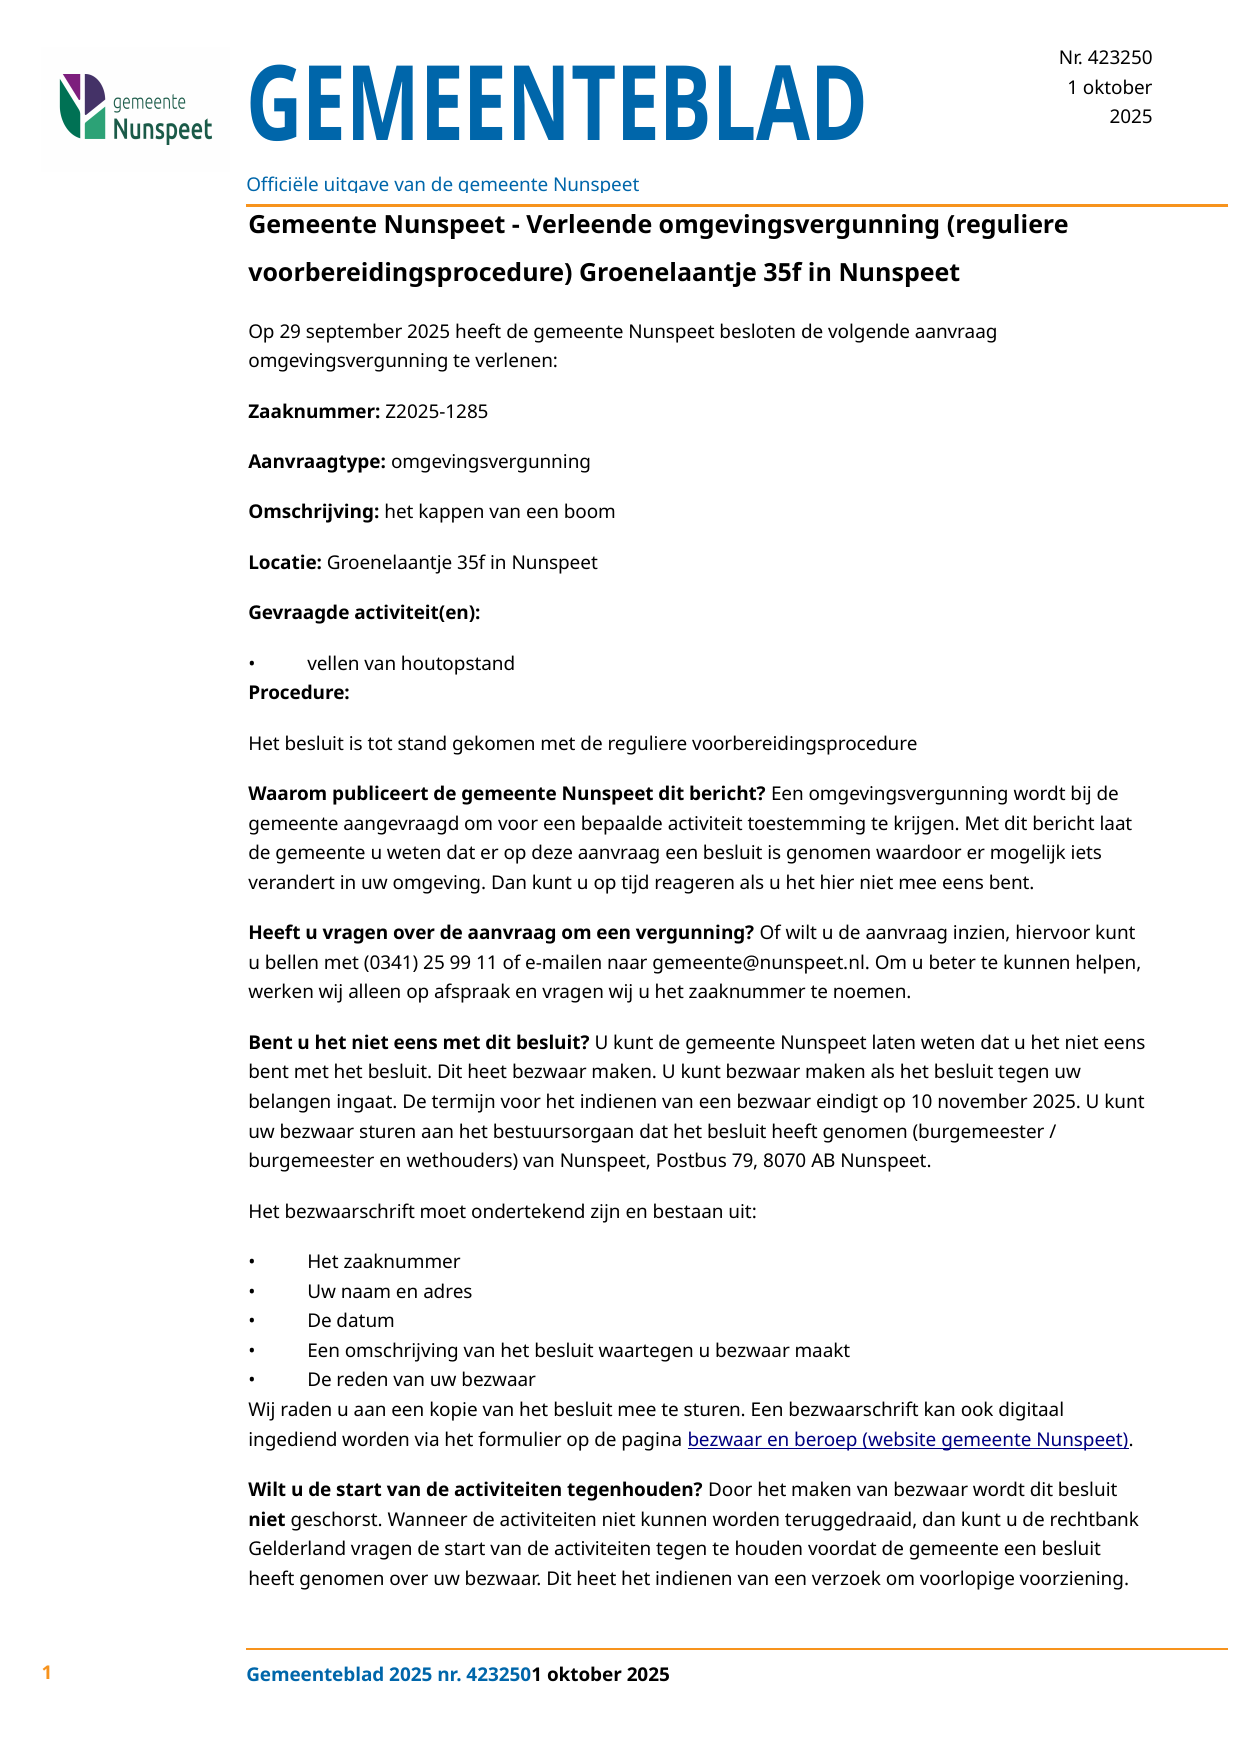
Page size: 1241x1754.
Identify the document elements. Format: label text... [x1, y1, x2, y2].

text Wij raden u aan een kopie van het besluit mee te sturen. Een bezwaarschrift kan ook digitaal ingediend worden via het formulier op de pagina bezwaar en beroep (website gemeente Nunspeet). [248, 1396, 1152, 1452]
list De reden van uw bezwaar [248, 1367, 1152, 1392]
text Wilt u de start van de activiteiten tegenhouden? Door het maken van bezwaar wordt dit besluit niet geschorst. Wanneer de activiteiten niet kunnen worden teruggedraaid, dan kunt u de rechtbank Gelderland vragen de start van de activiteiten tegen te houden voordat de gemeente een besluit heeft genomen over uw bezwaar. Dit heet het indienen van een verzoek om voorlopige voorziening. [248, 1476, 1152, 1591]
list De datum [248, 1307, 1152, 1333]
text Gemeente Nunspeet - Verleende omgevingsvergunning (reguliere voorbereidingsprocedure) Groenelaantje 35f in Nunspeet [248, 207, 1152, 288]
list Een omschrijving van het besluit waartegen u bezwaar maakt [248, 1337, 1152, 1363]
text Zaaknummer: Z2025-1285 [248, 398, 1152, 424]
text Op 29 september 2025 heeft de gemeente Nunspeet besloten de volgende aanvraag omgevingsvergunning te verlenen: [248, 318, 1152, 373]
text Omschrijving: het kappen van een boom [248, 499, 1152, 524]
list Het zaaknummer [248, 1248, 1152, 1274]
text Gevraagde activiteit(en): [248, 599, 1152, 625]
text Het besluit is tot stand gekomen met de reguliere voorbereidingsprocedure [248, 730, 1152, 756]
text Locatie: Groenelaantje 35f in Nunspeet [248, 549, 1152, 575]
list Uw naam en adres [248, 1278, 1152, 1304]
list vellen van houtopstand [248, 650, 1152, 676]
text Aanvraagtype: omgevingsvergunning [248, 448, 1152, 474]
text Procedure: [248, 679, 1152, 705]
text Heeft u vragen over de aanvraag om een vergunning? Of wilt u de aanvraag inzien, hiervoor kunt u bellen met (0341) 25 99 11 of e-mailen naar gemeente@nunspeet.nl. Om u beter te kunnen helpen, werken wij alleen op afspraak en vragen wij u het zaaknummer te noemen. [248, 919, 1152, 1004]
text Bent u het niet eens met dit besluit? U kunt de gemeente Nunspeet laten weten dat u het niet eens bent met het besluit. Dit heet bezwaar maken. U kunt bezwaar maken als het besluit tegen uw belangen ingaat. De termijn voor het indienen van een bezwaar eindigt op 10 november 2025. U kunt uw bezwaar sturen aan het bestuursorgaan dat het besluit heeft genomen (burgemeester / burgemeester en wethouders) van Nunspeet, Postbus 79, 8070 AB Nunspeet. [248, 1029, 1152, 1173]
picture [41, 47, 231, 172]
text Waarom publiceert de gemeente Nunspeet dit bericht? Een omgevingsvergunning wordt bij de gemeente aangevraagd om voor een bepaalde activiteit toestemming te krijgen. Met dit bericht laat de gemeente u weten dat er op deze aanvraag een besluit is genomen waardoor er mogelijk iets verandert in uw omgeving. Dan kunt u op tijd reageren als u het hier niet mee eens bent. [248, 780, 1152, 895]
text Het bezwaarschrift moet ondertekend zijn en bestaan uit: [248, 1198, 1152, 1224]
